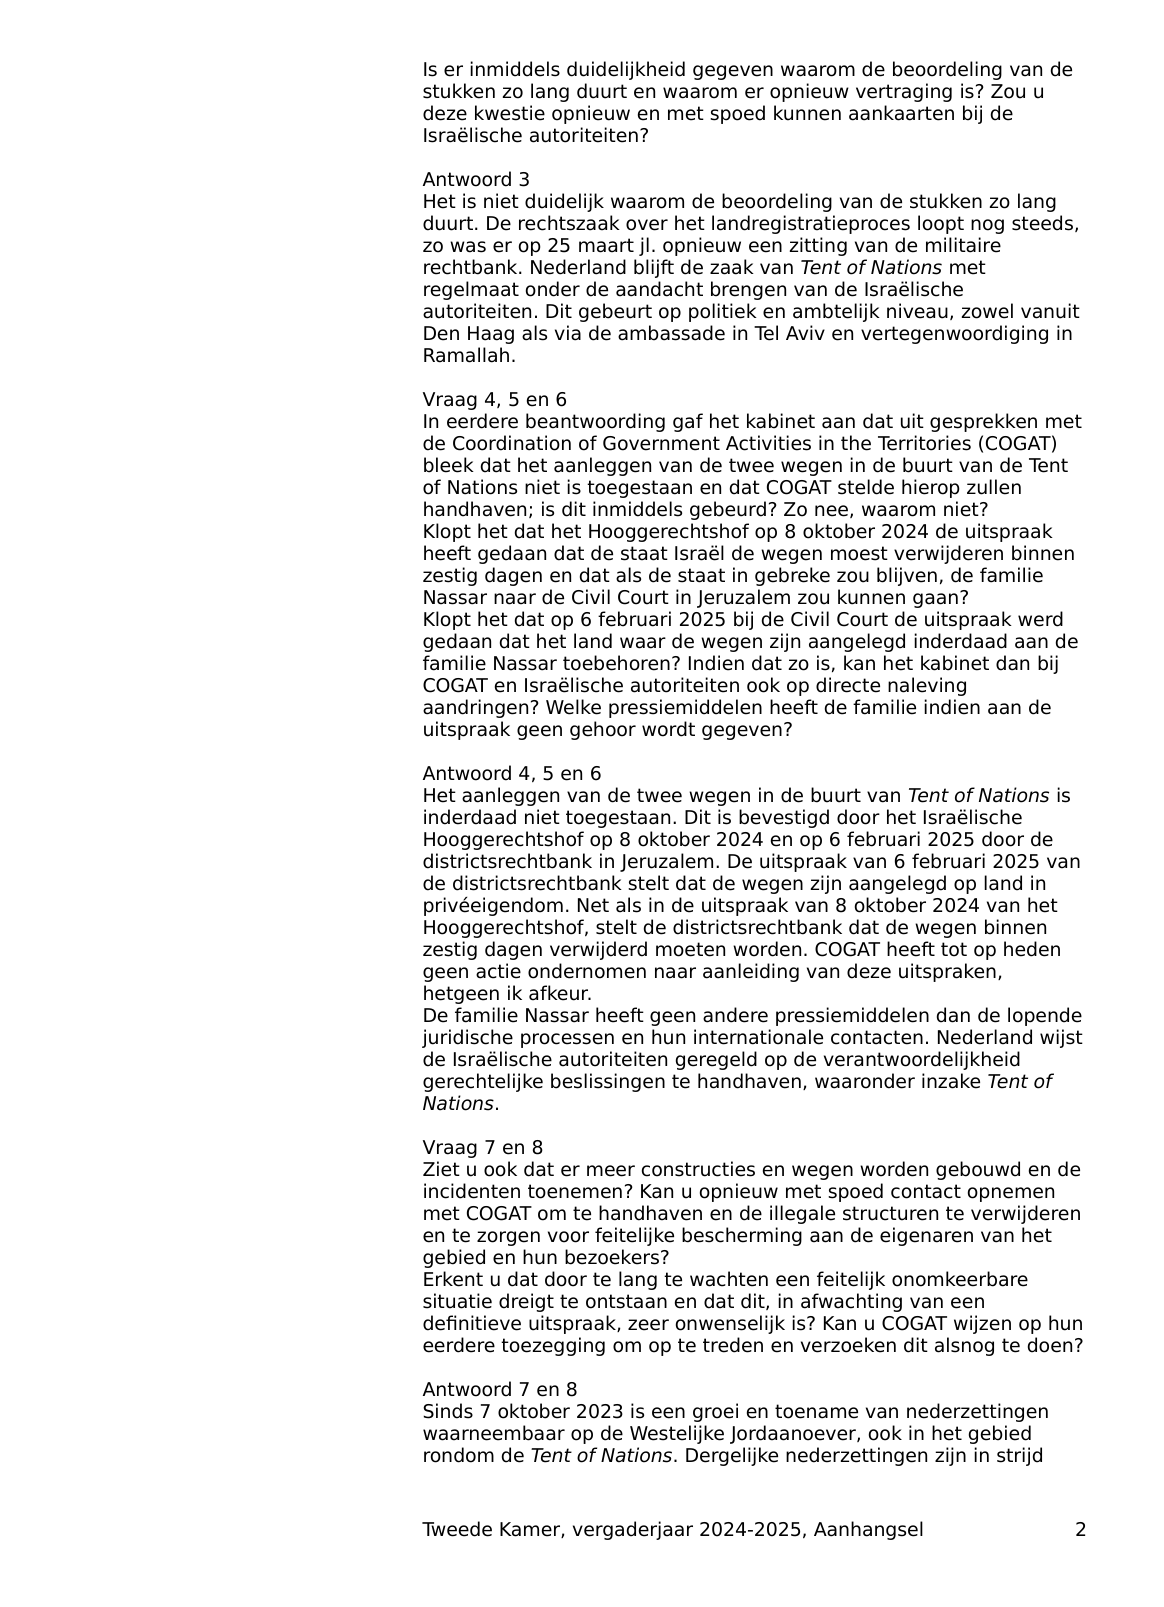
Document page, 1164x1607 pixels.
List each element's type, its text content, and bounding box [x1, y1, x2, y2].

text Antwoord 3 [422, 169, 1087, 191]
text Klopt het dat het Hooggerechtshof op 8 oktober 2024 de uitspraak heeft gedaan dat de staat Israël de wegen moest verwijderen binnen zestig dagen en dat als de staat in gebreke zou blijven, de familie Nassar naar de Civil Court in Jeruzalem zou kunnen gaan? [422, 521, 1087, 609]
text Erkent u dat door te lang te wachten een feitelijk onomkeerbare situatie dreigt te ontstaan en dat dit, in afwachting van een definitieve uitspraak, zeer onwenselijk is? Kan u COGAT wijzen op hun eerdere toezegging om op te treden en verzoeken dit alsnog te doen? [422, 1269, 1087, 1357]
text Antwoord 7 en 8 [422, 1379, 1087, 1401]
text Vraag 4, 5 en 6 [422, 389, 1087, 411]
text Het aanleggen van de twee wegen in de buurt van Tent of Nations is inderdaad niet toegestaan. Dit is bevestigd door het Israëlische Hooggerechtshof op 8 oktober 2024 en op 6 februari 2025 door de districtsrechtbank in Jeruzalem. De uitspraak van 6 februari 2025 van de districtsrechtbank stelt dat de wegen zijn aangelegd op land in privéeigendom. Net als in de uitspraak van 8 oktober 2024 van het Hooggerechtshof, stelt de districtsrechtbank dat de wegen binnen zestig dagen verwijderd moeten worden. COGAT heeft tot op heden geen actie ondernomen naar aanleiding van deze uitspraken, hetgeen ik afkeur. [422, 785, 1087, 1005]
text Vraag 7 en 8 [422, 1137, 1087, 1159]
text Het is niet duidelijk waarom de beoordeling van de stukken zo lang duurt. De rechtszaak over het landregistratieproces loopt nog steeds, zo was er op 25 maart jl. opnieuw een zitting van de militaire rechtbank. Nederland blijft de zaak van Tent of Nations met regelmaat onder de aandacht brengen van de Israëlische autoriteiten. Dit gebeurt op politiek en ambtelijk niveau, zowel vanuit Den Haag als via de ambassade in Tel Aviv en vertegenwoordiging in Ramallah. [422, 191, 1087, 367]
text Sinds 7 oktober 2023 is een groei en toename van nederzettingen waarneembaar op de Westelijke Jordaanoever, ook in het gebied rondom de Tent of Nations. Dergelijke nederzettingen zijn in strijd [422, 1401, 1087, 1467]
text De familie Nassar heeft geen andere pressiemiddelen dan de lopende juridische processen en hun internationale contacten. Nederland wijst de Israëlische autoriteiten geregeld op de verantwoordelijkheid gerechtelijke beslissingen te handhaven, waaronder inzake Tent of Nations. [422, 1005, 1087, 1115]
text Ziet u ook dat er meer constructies en wegen worden gebouwd en de incidenten toenemen? Kan u opnieuw met spoed contact opnemen met COGAT om te handhaven en de illegale structuren te verwijderen en te zorgen voor feitelijke bescherming aan de eigenaren van het gebied en hun bezoekers? [422, 1159, 1087, 1269]
text In eerdere beantwoording gaf het kabinet aan dat uit gesprekken met de Coordination of Government Activities in the Territories (COGAT) bleek dat het aanleggen van de twee wegen in de buurt van de Tent of Nations niet is toegestaan en dat COGAT stelde hierop zullen handhaven; is dit inmiddels gebeurd? Zo nee, waarom niet? [422, 411, 1087, 521]
text Antwoord 4, 5 en 6 [422, 763, 1087, 785]
text Klopt het dat op 6 februari 2025 bij de Civil Court de uitspraak werd gedaan dat het land waar de wegen zijn aangelegd inderdaad aan de familie Nassar toebehoren? Indien dat zo is, kan het kabinet dan bij COGAT en Israëlische autoriteiten ook op directe naleving aandringen? Welke pressiemiddelen heeft de familie indien aan de uitspraak geen gehoor wordt gegeven? [422, 609, 1087, 741]
text Is er inmiddels duidelijkheid gegeven waarom de beoordeling van de stukken zo lang duurt en waarom er opnieuw vertraging is? Zou u deze kwestie opnieuw en met spoed kunnen aankaarten bij de Israëlische autoriteiten? [422, 59, 1087, 147]
